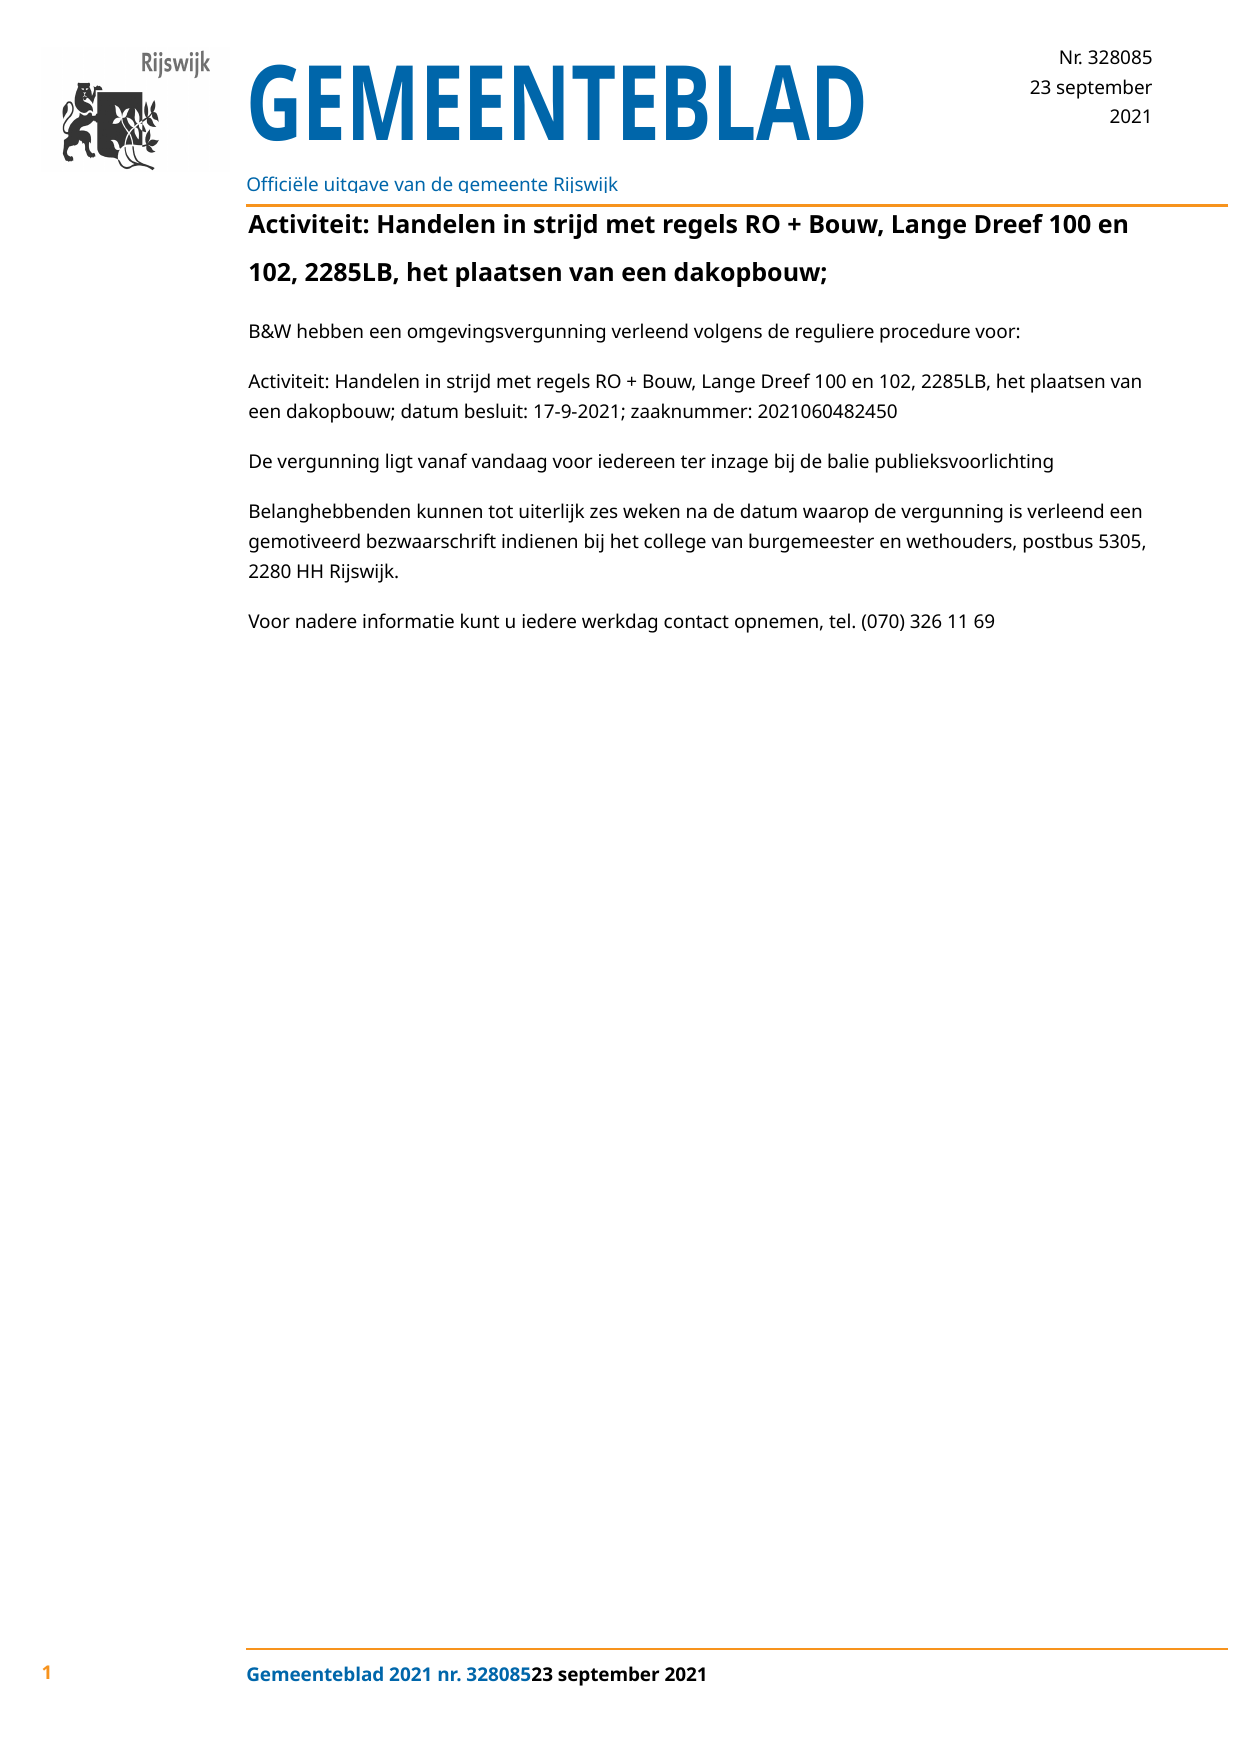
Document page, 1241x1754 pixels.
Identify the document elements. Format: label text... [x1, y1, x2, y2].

text Activiteit: Handelen in strijd met regels RO + Bouw, Lange Dreef 100 en 102, 2285LB, het plaatsen van een dakopbouw; [248, 207, 1152, 288]
picture [41, 47, 231, 172]
text B&W hebben een omgevingsvergunning verleend volgens de reguliere procedure voor: [248, 318, 1152, 344]
text Belanghebbenden kunnen tot uiterlijk zes weken na de datum waarop de vergunning is verleend een gemotiveerd bezwaarschrift indienen bij het college van burgemeester en wethouders, postbus 5305, 2280 HH Rijswijk. [248, 499, 1152, 584]
text De vergunning ligt vanaf vandaag voor iedereen ter inzage bij de balie publieksvoorlichting [248, 448, 1152, 474]
text Activiteit: Handelen in strijd met regels RO + Bouw, Lange Dreef 100 en 102, 2285LB, het plaatsen van een dakopbouw; datum besluit: 17-9-2021; zaaknummer: 2021060482450 [248, 368, 1152, 424]
text Voor nadere informatie kunt u iedere werkdag contact opnemen, tel. (070) 326 11 69 [248, 608, 1152, 634]
